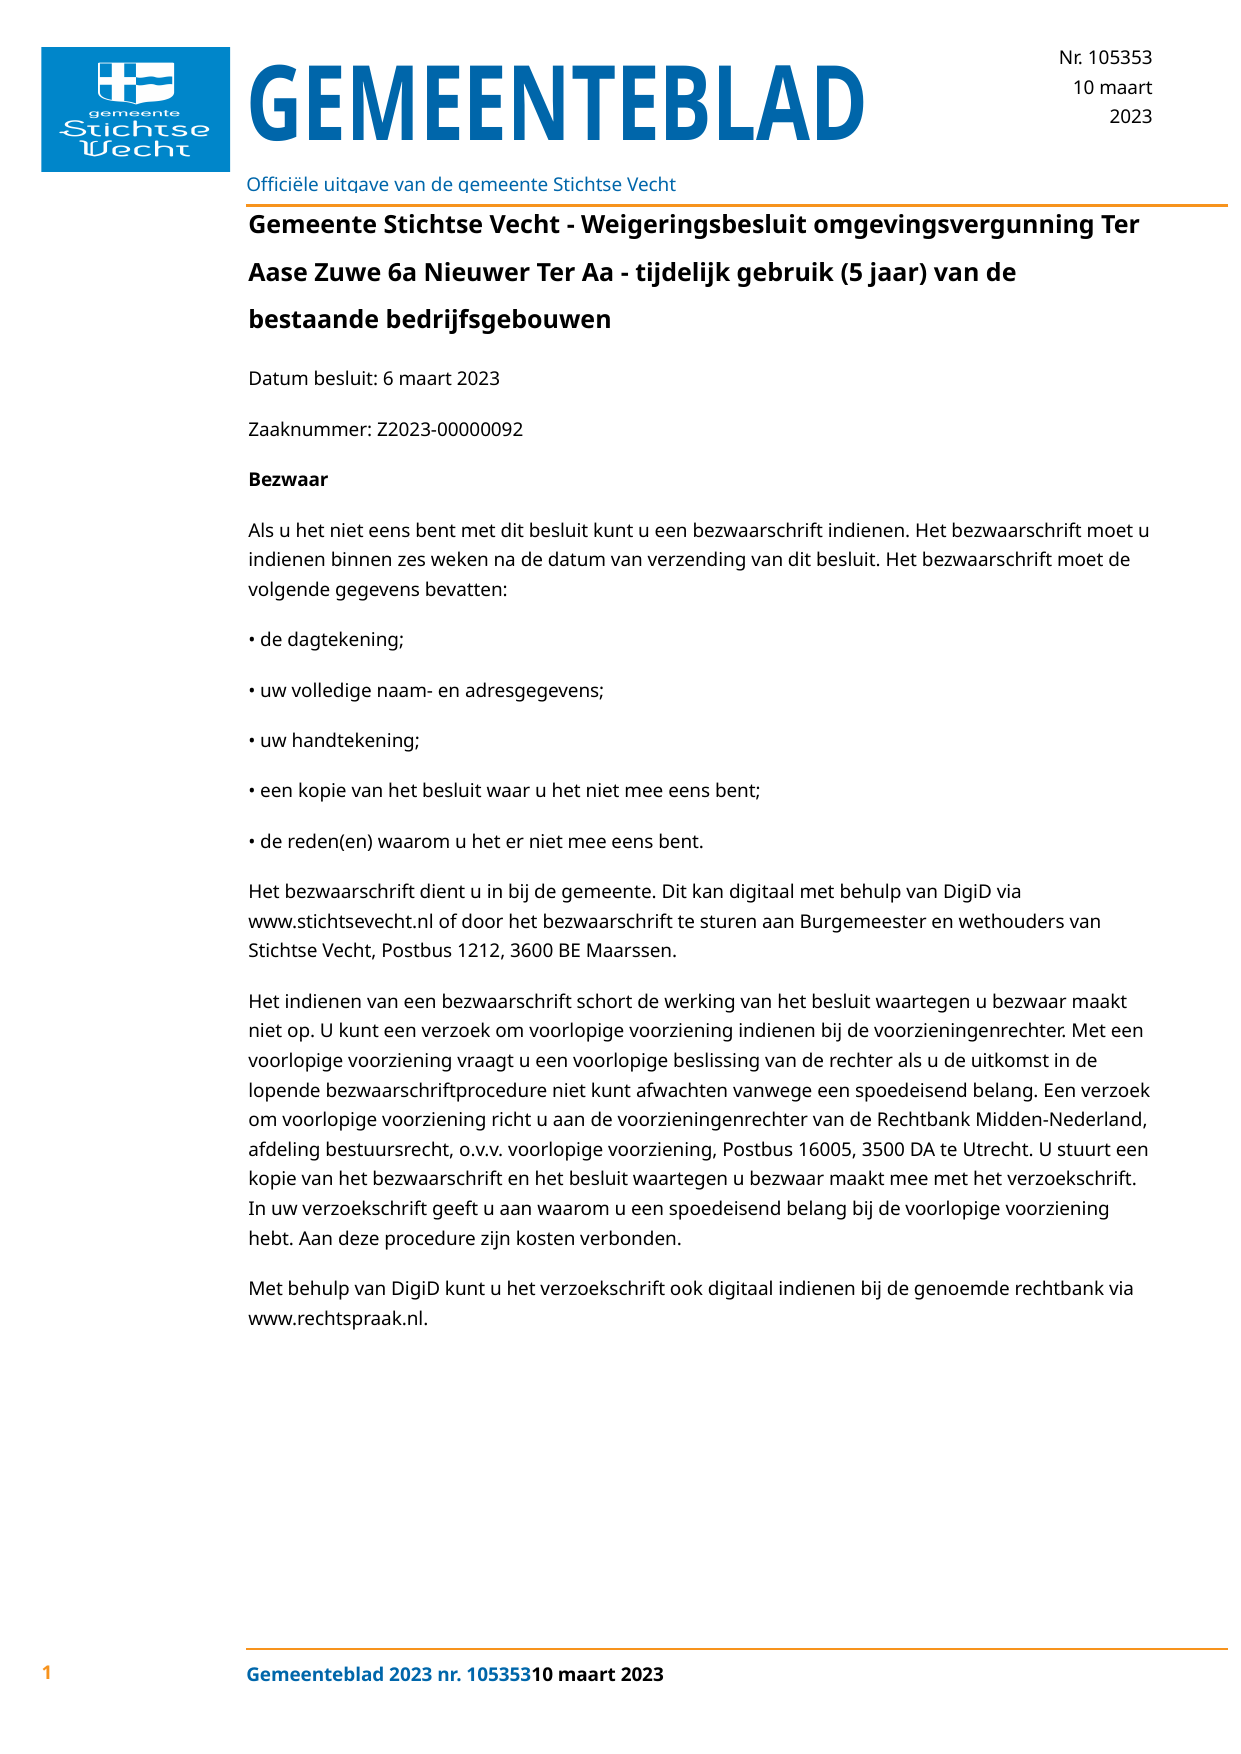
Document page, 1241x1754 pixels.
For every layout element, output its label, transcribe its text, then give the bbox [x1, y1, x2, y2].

text • de reden(en) waarom u het er niet mee eens bent. [248, 828, 1152, 854]
text Datum besluit: 6 maart 2023 [248, 366, 1152, 391]
text Als u het niet eens bent met dit besluit kunt u een bezwaarschrift indienen. Het bezwaarschrift moet u indienen binnen zes weken na de datum van verzending van dit besluit. Het bezwaarschrift moet de volgende gegevens bevatten: [248, 517, 1152, 602]
text Zaaknummer: Z2023-00000092 [248, 416, 1152, 442]
text Met behulp van DigiD kunt u het verzoekschrift ook digitaal indienen bij de genoemde rechtbank via www.rechtspraak.nl. [248, 1275, 1152, 1330]
text • uw handtekening; [248, 727, 1152, 753]
text • uw volledige naam- en adresgegevens; [248, 677, 1152, 702]
text Bezwaar [248, 466, 1152, 492]
text Het indienen van een bezwaarschrift schort de werking van het besluit waartegen u bezwaar maakt niet op. U kunt een verzoek om voorlopige voorziening indienen bij de voorzieningenrechter. Met een voorlopige voorziening vraagt u een voorlopige beslissing van de rechter als u de uitkomst in de lopende bezwaarschriftprocedure niet kunt afwachten vanwege een spoedeisend belang. Een verzoek om voorlopige voorziening richt u aan de voorzieningenrechter van de Rechtbank Midden-Nederland, afdeling bestuursrecht, o.v.v. voorlopige voorziening, Postbus 16005, 3500 DA te Utrecht. U stuurt een kopie van het bezwaarschrift en het besluit waartegen u bezwaar maakt mee met het verzoekschrift. In uw verzoekschrift geeft u aan waarom u een spoedeisend belang bij de voorlopige voorziening hebt. Aan deze procedure zijn kosten verbonden. [248, 988, 1152, 1250]
text • de dagtekening; [248, 626, 1152, 652]
text Gemeente Stichtse Vecht - Weigeringsbesluit omgevingsvergunning Ter Aase Zuwe 6a Nieuwer Ter Aa - tijdelijk gebruik (5 jaar) van de bestaande bedrijfsgebouwen [248, 207, 1152, 336]
text Het bezwaarschrift dient u in bij de gemeente. Dit kan digitaal met behulp van DigiD via www.stichtsevecht.nl of door het bezwaarschrift te sturen aan Burgemeester en wethouders van Stichtse Vecht, Postbus 1212, 3600 BE Maarssen. [248, 878, 1152, 963]
text • een kopie van het besluit waar u het niet mee eens bent; [248, 778, 1152, 803]
picture [99, 63, 135, 101]
picture [137, 63, 174, 103]
